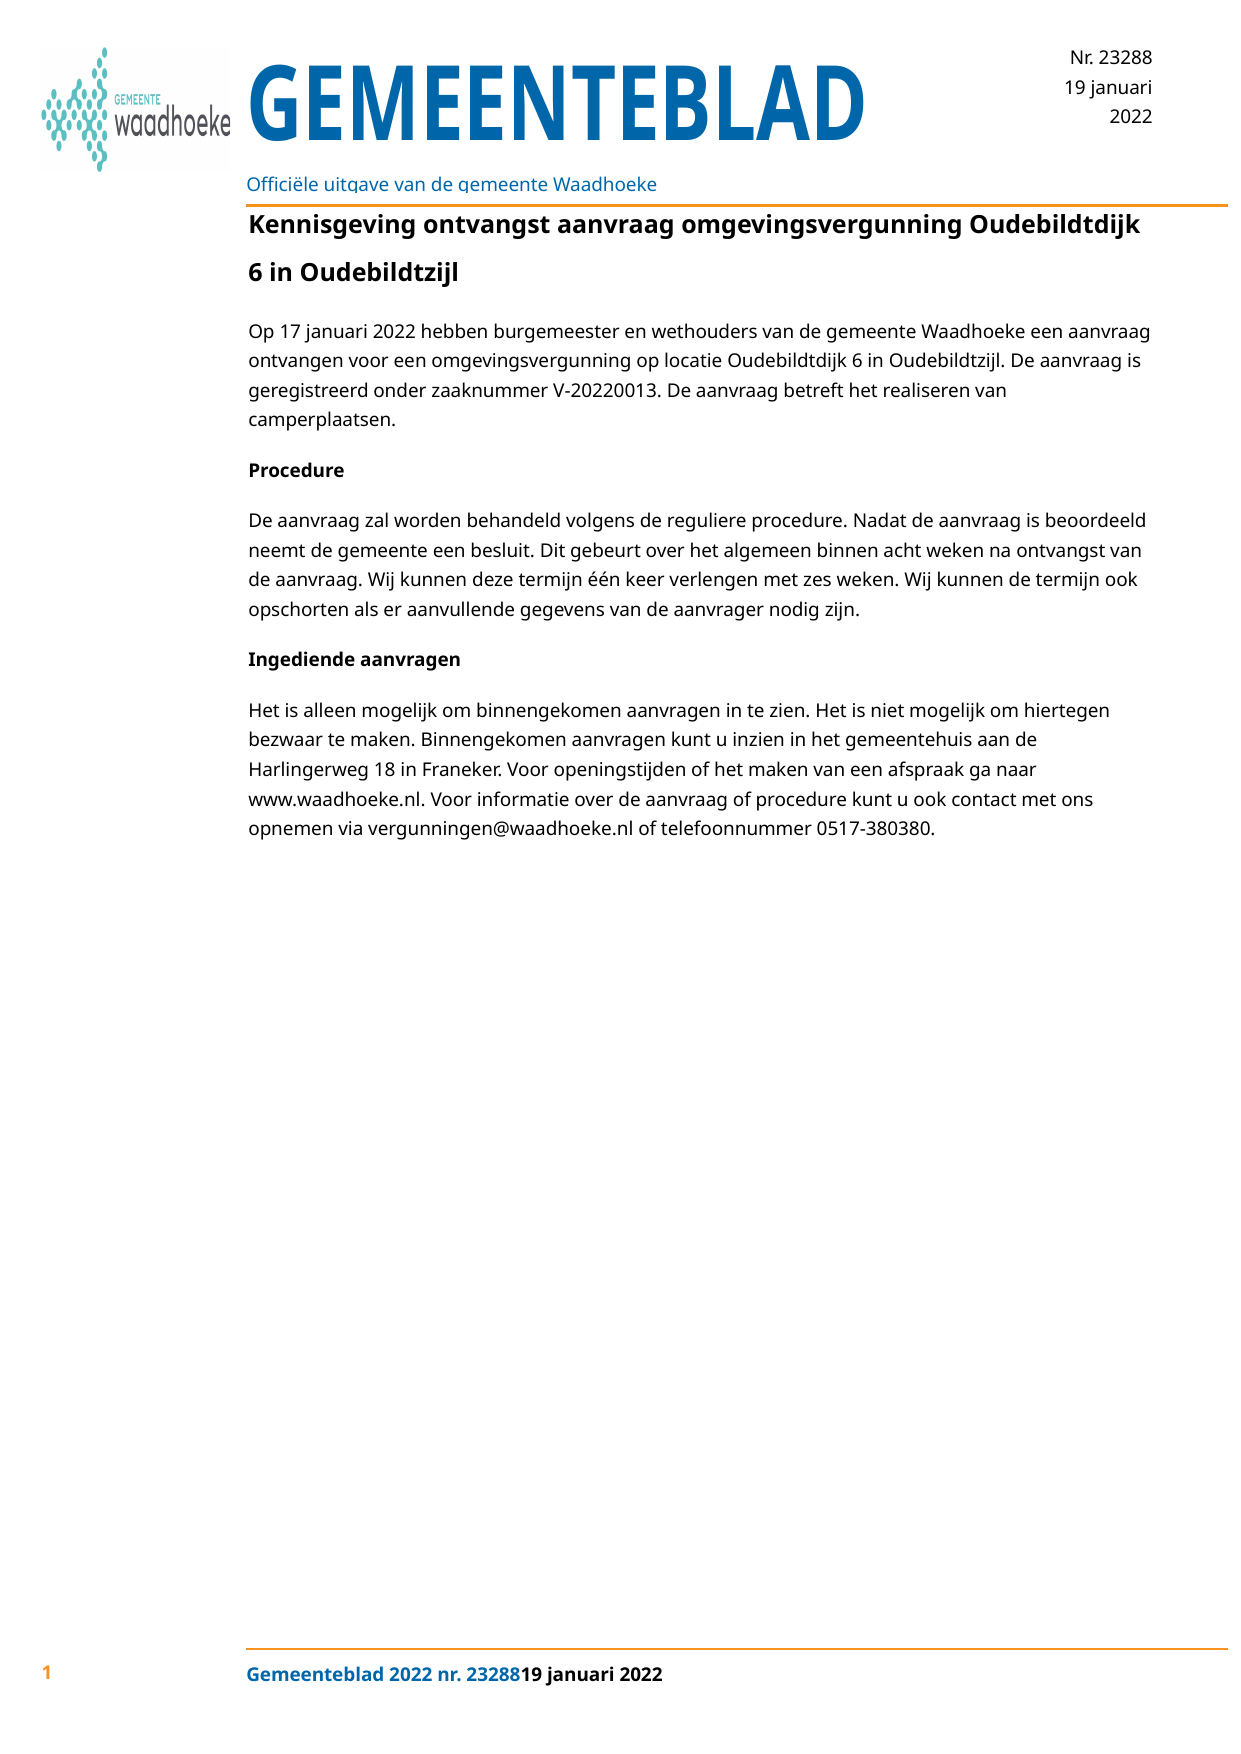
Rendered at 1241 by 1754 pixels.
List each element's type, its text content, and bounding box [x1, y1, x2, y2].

text Het is alleen mogelijk om binnengekomen aanvragen in te zien. Het is niet mogelijk om hiertegen bezwaar te maken. Binnengekomen aanvragen kunt u inzien in het gemeentehuis aan de Harlingerweg 18 in Franeker. Voor openingstijden of het maken van een afspraak ga naar www.waadhoeke.nl. Voor informatie over de aanvraag of procedure kunt u ook contact met ons opnemen via vergunningen@waadhoeke.nl of telefoonnummer 0517-380380. [248, 697, 1152, 841]
text Kennisgeving ontvangst aanvraag omgevingsvergunning Oudebildtdijk 6 in Oudebildtzijl [248, 207, 1152, 288]
text Ingediende aanvragen [248, 647, 1152, 672]
picture [41, 47, 231, 172]
text Op 17 januari 2022 hebben burgemeester en wethouders van de gemeente Waadhoeke een aanvraag ontvangen voor een omgevingsvergunning op locatie Oudebildtdijk 6 in Oudebildtzijl. De aanvraag is geregistreerd onder zaaknummer V-20220013. De aanvraag betreft het realiseren van camperplaatsen. [248, 318, 1152, 432]
text Procedure [248, 457, 1152, 483]
text De aanvraag zal worden behandeld volgens de reguliere procedure. Nadat de aanvraag is beoordeeld neemt de gemeente een besluit. Dit gebeurt over het algemeen binnen acht weken na ontvangst van de aanvraag. Wij kunnen deze termijn één keer verlengen met zes weken. Wij kunnen de termijn ook opschorten als er aanvullende gegevens van de aanvrager nodig zijn. [248, 507, 1152, 622]
